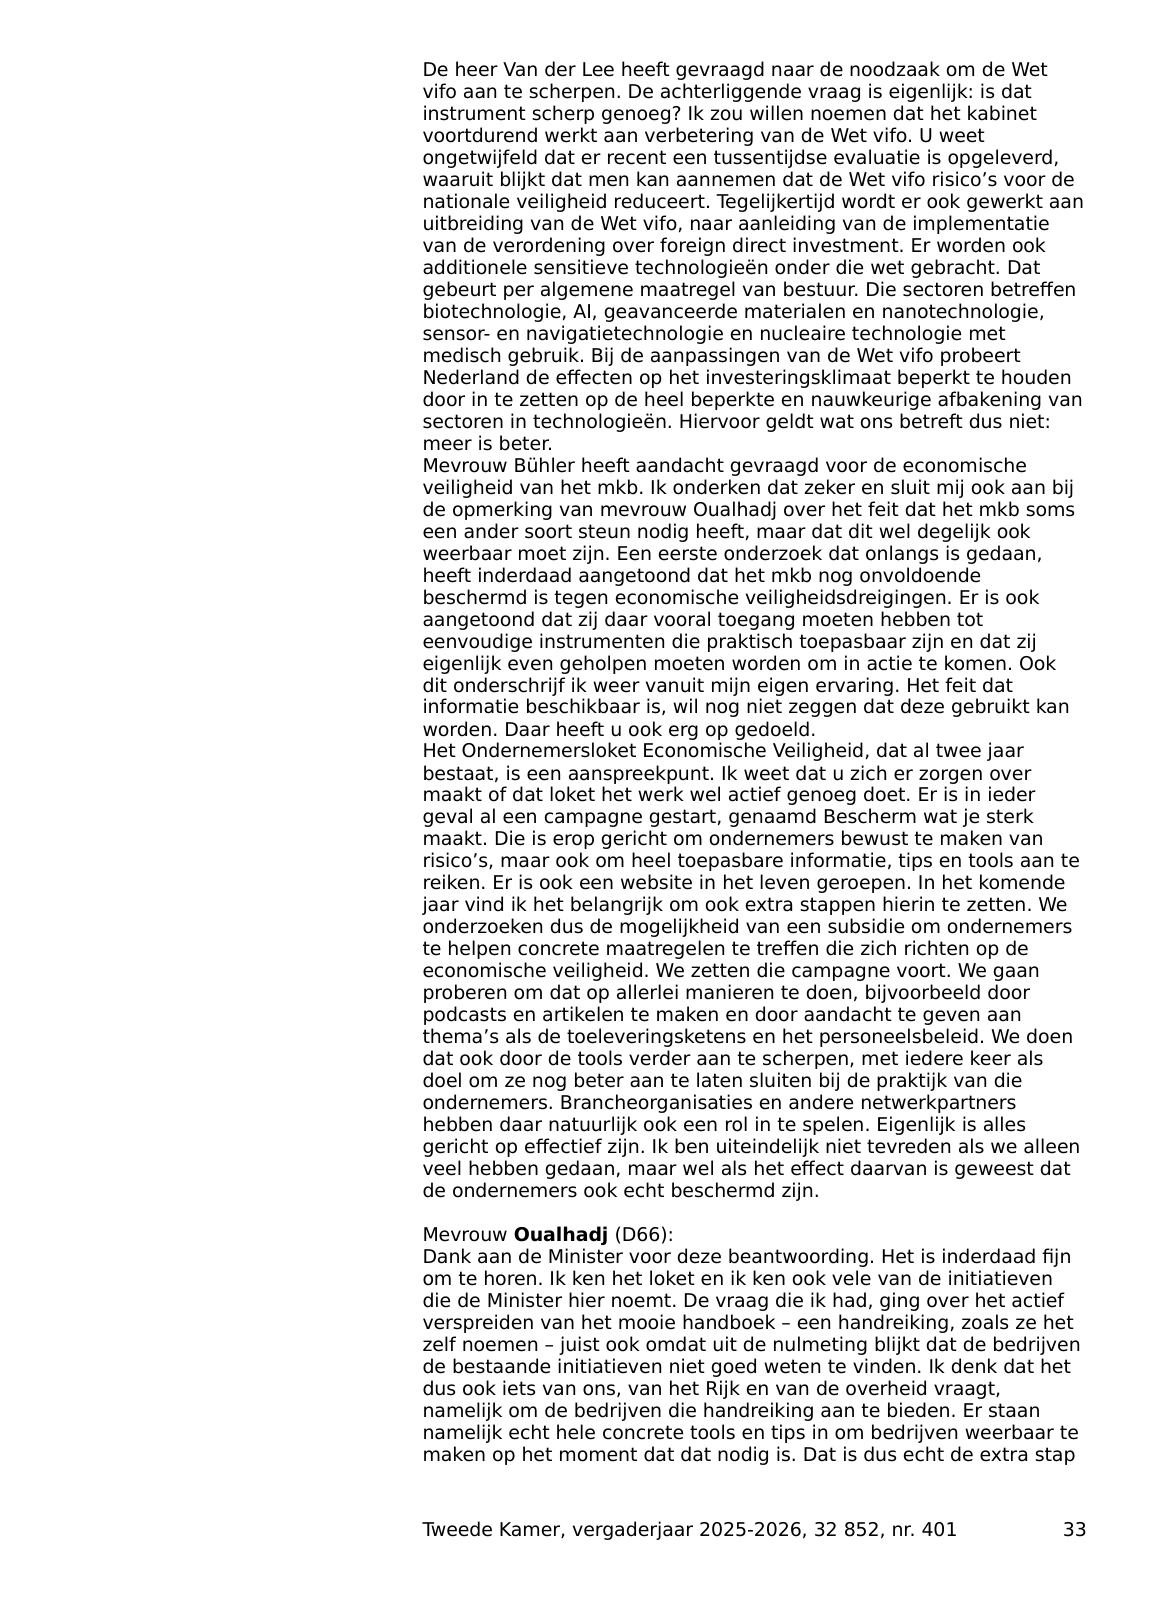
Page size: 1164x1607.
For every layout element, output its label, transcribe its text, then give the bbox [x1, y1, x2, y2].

text Dank aan de Minister voor deze beantwoording. Het is inderdaad fijn om te horen. Ik ken het loket en ik ken ook vele van de initiatieven die de Minister hier noemt. De vraag die ik had, ging over het actief verspreiden van het mooie handboek – een handreiking, zoals ze het zelf noemen – juist ook omdat uit de nulmeting blijkt dat de bedrijven de bestaande initiatieven niet goed weten te vinden. Ik denk dat het dus ook iets van ons, van het Rijk en van de overheid vraagt, namelijk om de bedrijven die handreiking aan te bieden. Er staan namelijk echt hele concrete tools en tips in om bedrijven weerbaar te maken op het moment dat dat nodig is. Dat is dus echt de extra stap [422, 1246, 1087, 1466]
text De heer Van der Lee heeft gevraagd naar de noodzaak om de Wet vifo aan te scherpen. De achterliggende vraag is eigenlijk: is dat instrument scherp genoeg? Ik zou willen noemen dat het kabinet voortdurend werkt aan verbetering van de Wet vifo. U weet ongetwijfeld dat er recent een tussentijdse evaluatie is opgeleverd, waaruit blijkt dat men kan aannemen dat de Wet vifo risico’s voor de nationale veiligheid reduceert. Tegelijkertijd wordt er ook gewerkt aan uitbreiding van de Wet vifo, naar aanleiding van de implementatie van de verordening over foreign direct investment. Er worden ook additionele sensitieve technologieën onder die wet gebracht. Dat gebeurt per algemene maatregel van bestuur. Die sectoren betreffen biotechnologie, AI, geavanceerde materialen en nanotechnologie, sensor- en navigatietechnologie en nucleaire technologie met medisch gebruik. Bij de aanpassingen van de Wet vifo probeert Nederland de effecten op het investeringsklimaat beperkt te houden door in te zetten op de heel beperkte en nauwkeurige afbakening van sectoren in technologieën. Hiervoor geldt wat ons betreft dus niet: meer is beter. [422, 59, 1087, 455]
text Mevrouw Oualhadj (D66): [422, 1224, 1087, 1246]
text Het Ondernemersloket Economische Veiligheid, dat al twee jaar bestaat, is een aanspreekpunt. Ik weet dat u zich er zorgen over maakt of dat loket het werk wel actief genoeg doet. Er is in ieder geval al een campagne gestart, genaamd Bescherm wat je sterk maakt. Die is erop gericht om ondernemers bewust te maken van risico’s, maar ook om heel toepasbare informatie, tips en tools aan te reiken. Er is ook een website in het leven geroepen. In het komende jaar vind ik het belangrijk om ook extra stappen hierin te zetten. We onderzoeken dus de mogelijkheid van een subsidie om ondernemers te helpen concrete maatregelen te treffen die zich richten op de economische veiligheid. We zetten die campagne voort. We gaan proberen om dat op allerlei manieren te doen, bijvoorbeeld door podcasts en artikelen te maken en door aandacht te geven aan thema’s als de toeleveringsketens en het personeelsbeleid. We doen dat ook door de tools verder aan te scherpen, met iedere keer als doel om ze nog beter aan te laten sluiten bij de praktijk van die ondernemers. Brancheorganisaties en andere netwerkpartners hebben daar natuurlijk ook een rol in te spelen. Eigenlijk is alles gericht op effectief zijn. Ik ben uiteindelijk niet tevreden als we alleen veel hebben gedaan, maar wel als het effect daarvan is geweest dat de ondernemers ook echt beschermd zijn. [422, 740, 1087, 1202]
text Mevrouw Bühler heeft aandacht gevraagd voor de economische veiligheid van het mkb. Ik onderken dat zeker en sluit mij ook aan bij de opmerking van mevrouw Oualhadj over het feit dat het mkb soms een ander soort steun nodig heeft, maar dat dit wel degelijk ook weerbaar moet zijn. Een eerste onderzoek dat onlangs is gedaan, heeft inderdaad aangetoond dat het mkb nog onvoldoende beschermd is tegen economische veiligheidsdreigingen. Er is ook aangetoond dat zij daar vooral toegang moeten hebben tot eenvoudige instrumenten die praktisch toepasbaar zijn en dat zij eigenlijk even geholpen moeten worden om in actie te komen. Ook dit onderschrijf ik weer vanuit mijn eigen ervaring. Het feit dat informatie beschikbaar is, wil nog niet zeggen dat deze gebruikt kan worden. Daar heeft u ook erg op gedoeld. [422, 455, 1087, 740]
